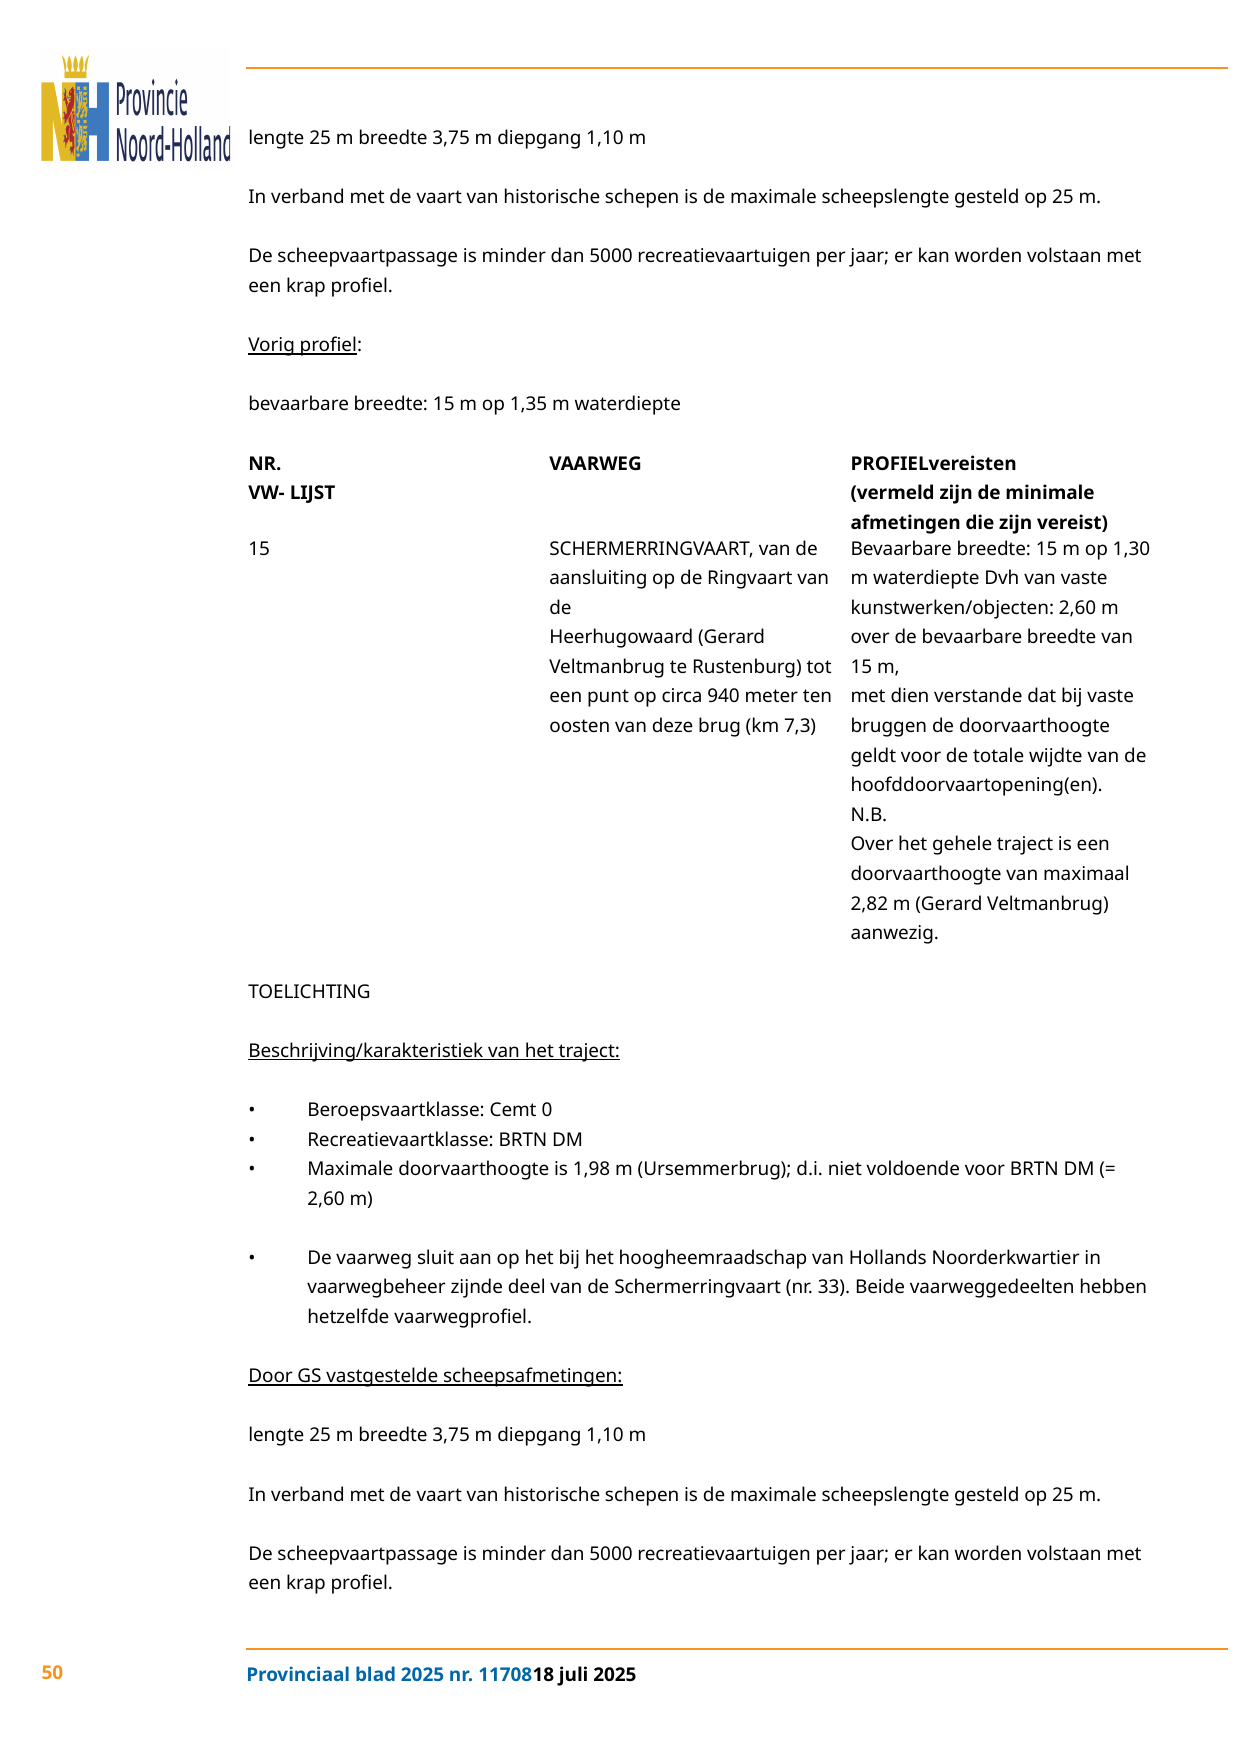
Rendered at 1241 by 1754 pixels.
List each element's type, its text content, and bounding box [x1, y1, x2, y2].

list Recreatievaartklasse: BRTN DM [248, 1126, 1152, 1152]
text In verband met de vaart van historische schepen is de maximale scheepslengte gesteld op 25 m. [248, 1481, 1152, 1507]
table_header NR. VW- LIJST [248, 450, 549, 535]
text De scheepvaartpassage is minder dan 5000 recreatievaartuigen per jaar; er kan worden volstaan met een krap profiel. [248, 243, 1152, 298]
table_cell Bevaarbare breedte: 15 m op 1,30 m waterdiepte Dvh van vaste kunstwerken/objecten: 2,60 m over de bevaarbare breedte van 15 m, met dien verstande dat bij vaste bruggen de doorvaarthoogte geldt voor de totale wijdte van de hoofddoorvaartopening(en). N.B. Over het gehele traject is een doorvaarthoogte van maximaal 2,82 m (Gerard Veltmanbrug) aanwezig. [850, 535, 1152, 945]
list Beroepsvaartklasse: Cemt 0 [248, 1096, 1152, 1122]
text In verband met de vaart van historische schepen is de maximale scheepslengte gesteld op 25 m. [248, 183, 1152, 209]
table_header PROFIELvereisten (vermeld zijn de minimale afmetingen die zijn vereist) [850, 450, 1152, 535]
table_cell 15 [248, 535, 549, 945]
text De scheepvaartpassage is minder dan 5000 recreatievaartuigen per jaar; er kan worden volstaan met een krap profiel. [248, 1540, 1152, 1595]
text Vorig profiel: [248, 331, 1152, 357]
list Maximale doorvaarthoogte is 1,98 m (Ursemmerbrug); d.i. niet voldoende voor BRTN DM (= 2,60 m) [248, 1155, 1152, 1211]
text Door GS vastgestelde scheepsafmetingen: [248, 1362, 1152, 1388]
text lengte 25 m breedte 3,75 m diepgang 1,10 m [248, 1422, 1152, 1447]
text Beschrijving/karakteristiek van het traject: [248, 1037, 1152, 1063]
table_cell SCHERMERRINGVAART, van de aansluiting op de Ringvaart van de Heerhugowaard (Gerard Veltmanbrug te Rustenburg) tot een punt op circa 940 meter ten oosten van deze brug (km 7,3) [549, 535, 850, 945]
text TOELICHTING [248, 978, 1152, 1004]
table_header VAARWEG [549, 450, 850, 535]
text lengte 25 m breedte 3,75 m diepgang 1,10 m [248, 124, 1152, 150]
text bevaarbare breedte: 15 m op 1,35 m waterdiepte [248, 391, 1152, 416]
list De vaarweg sluit aan op het bij het hoogheemraadschap van Hollands Noorderkwartier in vaarwegbeheer zijnde deel van de Schermerringvaart (nr. 33). Beide vaarweggedeelten hebben hetzelfde vaarwegprofiel. [248, 1244, 1152, 1329]
picture [41, 47, 231, 172]
